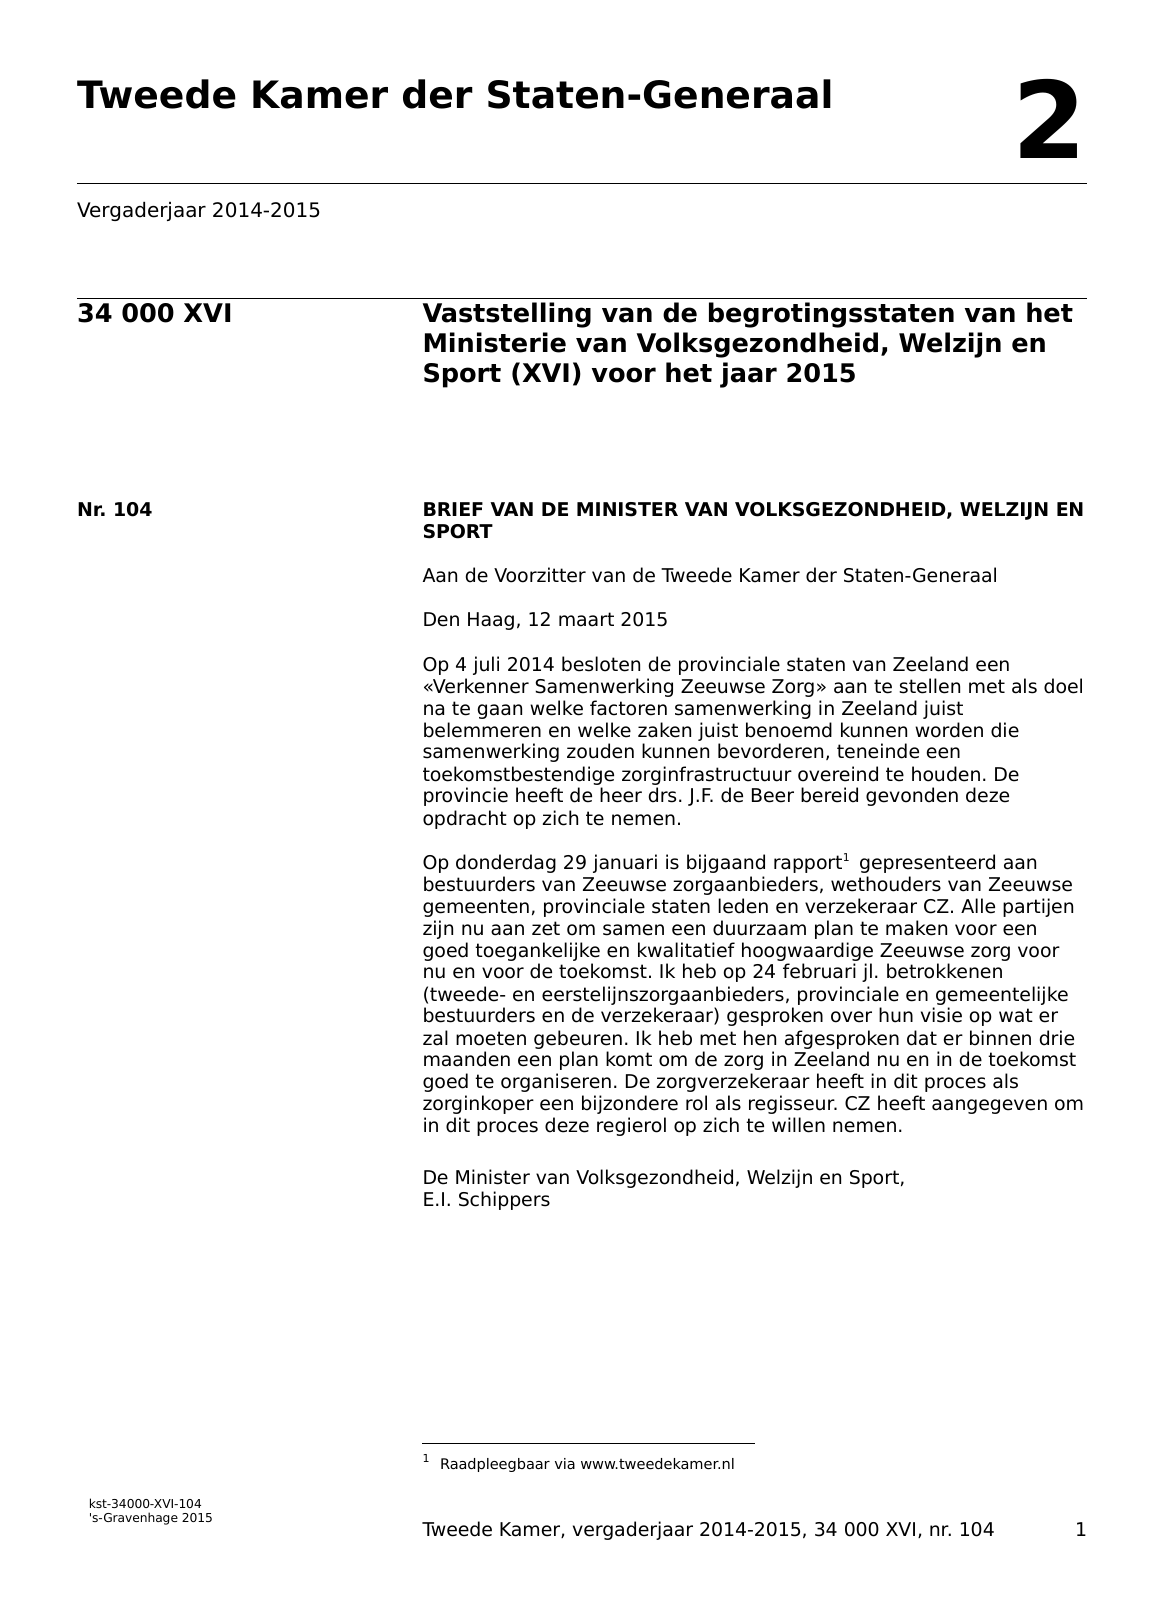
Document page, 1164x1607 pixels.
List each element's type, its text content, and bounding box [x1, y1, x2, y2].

table_cell Vergaderjaar 2014-2015 [77, 184, 1087, 298]
text Aan de Voorzitter van de Tweede Kamer der Staten-Generaal [422, 565, 1087, 587]
subtitle 34 000 XVI Vaststelling van de begrotingsstaten van het Ministerie van Volksgezondheid, Welzijn en Sport (XVI) voor het jaar 2015 [77, 299, 1087, 388]
text kst-34000-XVI-104 [88, 1497, 323, 1511]
table_header Tweede Kamer der Staten-Generaal [77, 59, 886, 183]
text Den Haag, 12 maart 2015 [422, 609, 1087, 631]
text De Minister van Volksgezondheid, Welzijn en Sport, E.I. Schippers [422, 1167, 1087, 1211]
table_header 2 [886, 59, 1087, 183]
text Op 4 juli 2014 besloten de provinciale staten van Zeeland een «Verkenner Samenwerking Zeeuwse Zorg» aan te stellen met als doel na te gaan welke factoren samenwerking in Zeeland juist belemmeren en welke zaken juist benoemd kunnen worden die samenwerking zouden kunnen bevorderen, teneinde een toekomstbestendige zorginfrastructuur overeind te houden. De provincie heeft de heer drs. J.F. de Beer bereid gevonden deze opdracht op zich te nemen. [422, 653, 1087, 829]
subtitle Nr. 104 BRIEF VAN DE MINISTER VAN VOLKSGEZONDHEID, WELZIJN EN SPORT [77, 499, 1087, 543]
text Raadpleegbaar via www.tweedekamer.nl [422, 1452, 1087, 1474]
text 's-Gravenhage 2015 [88, 1511, 323, 1525]
text Op donderdag 29 januari is bijgaand rapport gepresenteerd aan bestuurders van Zeeuwse zorgaanbieders, wethouders van Zeeuwse gemeenten, provinciale staten leden en verzekeraar CZ. Alle partijen zijn nu aan zet om samen een duurzaam plan te maken voor een goed toegankelijke en kwalitatief hoogwaardige Zeeuwse zorg voor nu en voor de toekomst. Ik heb op 24 februari jl. betrokkenen (tweede- en eerstelijnszorgaanbieders, provinciale en gemeentelijke bestuurders en de verzekeraar) gesproken over hun visie op wat er zal moeten gebeuren. Ik heb met hen afgesproken dat er binnen drie maanden een plan komt om de zorg in Zeeland nu en in de toekomst goed te organiseren. De zorgverzekeraar heeft in dit proces als zorginkoper een bijzondere rol als regisseur. CZ heeft aangegeven om in dit proces deze regierol op zich te willen nemen. [422, 852, 1087, 1137]
